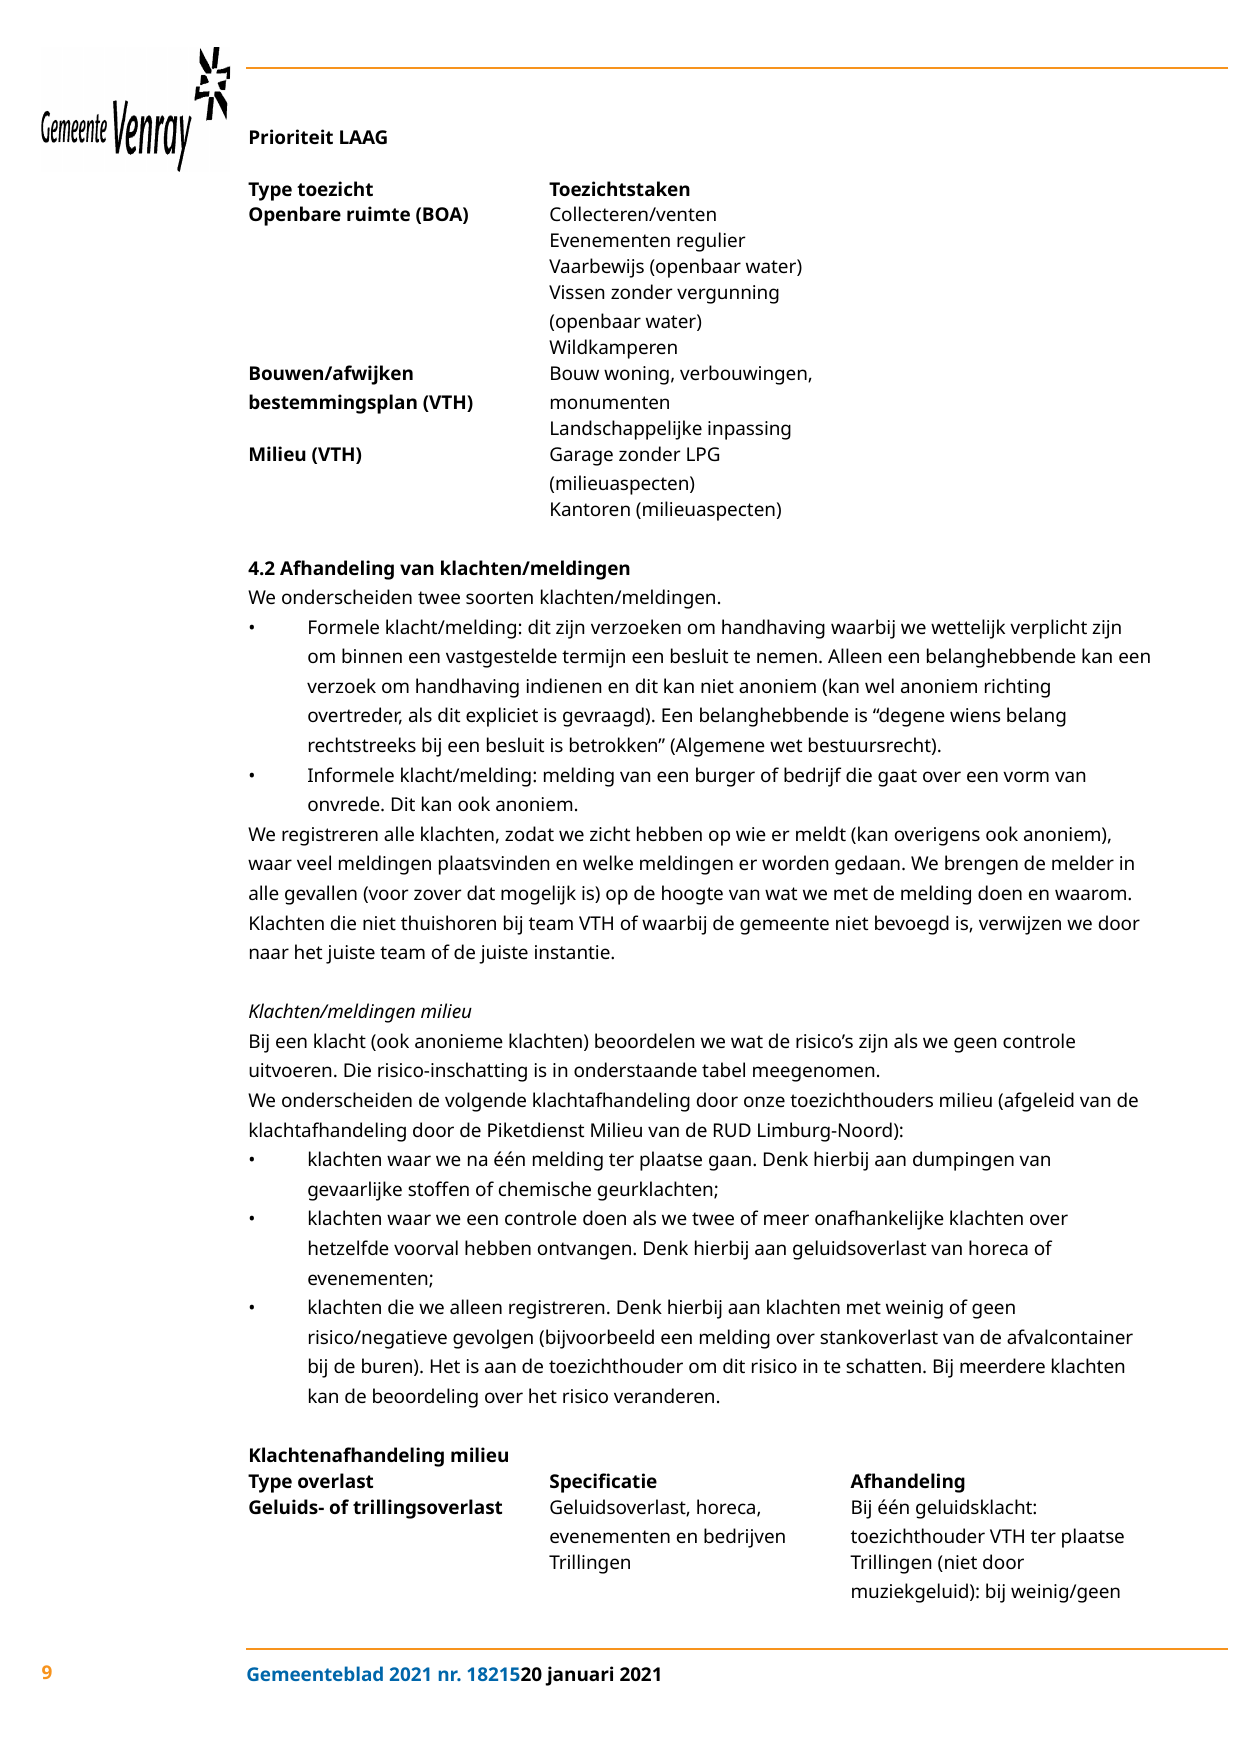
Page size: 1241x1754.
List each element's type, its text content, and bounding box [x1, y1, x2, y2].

table_cell Specificatie [549, 1468, 850, 1494]
table_cell Geluidsoverlast, horeca, evenementen en bedrijven [549, 1494, 850, 1549]
table_cell Toezichtstaken [549, 176, 850, 202]
list Informele klacht/melding: melding van een burger of bedrijf die gaat over een vorm van onvrede. Dit kan ook anoniem. [248, 762, 1152, 817]
table_cell Garage zonder LPG (milieuaspecten) [549, 441, 850, 496]
list Formele klacht/melding: dit zijn verzoeken om handhaving waarbij we wettelijk verplicht zijn om binnen een vastgestelde termijn een besluit te nemen. Alleen een belanghebbende kan een verzoek om handhaving indienen en dit kan niet anoniem (kan wel anoniem richting overtreder, als dit expliciet is gevraagd). Een belanghebbende is “degene wiens belang rechtstreeks bij een besluit is betrokken” (Algemene wet bestuursrecht). [248, 614, 1152, 758]
table_cell Type toezicht [248, 176, 549, 202]
table_cell Bij één geluidsklacht: toezichthouder VTH ter plaatse [850, 1494, 1152, 1549]
table_cell [850, 176, 1152, 202]
table_cell Bouw woning, verbouwingen, monumenten [549, 360, 850, 415]
table_cell [850, 441, 1152, 496]
table_cell Wildkamperen [549, 334, 850, 360]
table_header Prioriteit LAAG [248, 125, 1152, 150]
table_cell Bouwen/afwijken bestemmingsplan (VTH) [248, 360, 549, 441]
table_cell [850, 496, 1152, 522]
table_cell [850, 202, 1152, 227]
picture [41, 47, 231, 172]
table_cell Trillingen (niet door muziekgeluid): bij weinig/geen [850, 1549, 1152, 1604]
text Klachten/meldingen milieu [248, 998, 1152, 1024]
text Klachten die niet thuishoren bij team VTH of waarbij de gemeente niet bevoegd is, verwijzen we door naar het juiste team of de juiste instantie. [248, 910, 1152, 965]
table_cell Kantoren (milieuaspecten) [549, 496, 850, 522]
table_cell Landschappelijke inpassing [549, 415, 850, 441]
table_cell Type overlast [248, 1468, 549, 1494]
list klachten waar we een controle doen als we twee of meer onafhankelijke klachten over hetzelfde voorval hebben ontvangen. Denk hierbij aan geluidsoverlast van horeca of evenementen; [248, 1206, 1152, 1291]
table_cell Vaarbewijs (openbaar water) [549, 253, 850, 279]
text 4.2 Afhandeling van klachten/meldingen [248, 555, 1152, 581]
text We onderscheiden twee soorten klachten/meldingen. [248, 584, 1152, 610]
table_cell Openbare ruimte (BOA) [248, 202, 549, 360]
table_cell Trillingen [549, 1549, 850, 1604]
list klachten die we alleen registreren. Denk hierbij aan klachten met weinig of geen risico/negatieve gevolgen (bijvoorbeeld een melding over stankoverlast van de afvalcontainer bij de buren). Het is aan de toezichthouder om dit risico in te schatten. Bij meerdere klachten kan de beoordeling over het risico veranderen. [248, 1294, 1152, 1409]
table_cell Vissen zonder vergunning (openbaar water) [549, 279, 850, 334]
table_cell [850, 415, 1152, 441]
table_cell Milieu (VTH) [248, 441, 549, 522]
table_cell [850, 253, 1152, 279]
table_cell [850, 334, 1152, 360]
text We onderscheiden de volgende klachtafhandeling door onze toezichthouders milieu (afgeleid van de klachtafhandeling door de Piketdienst Milieu van de RUD Limburg-Noord): [248, 1087, 1152, 1143]
table_cell [850, 279, 1152, 334]
table_cell [248, 150, 1152, 176]
table_cell Afhandeling [850, 1468, 1152, 1494]
text We registreren alle klachten, zodat we zicht hebben op wie er meldt (kan overigens ook anoniem), waar veel meldingen plaatsvinden en welke meldingen er worden gedaan. We brengen de melder in alle gevallen (voor zover dat mogelijk is) op de hoogte van wat we met de melding doen en waarom. [248, 821, 1152, 906]
table_cell Geluids- of trillingsoverlast [248, 1494, 549, 1604]
table_header Klachtenafhandeling milieu [248, 1443, 1152, 1468]
table_cell [850, 228, 1152, 253]
text Bij een klacht (ook anonieme klachten) beoordelen we wat de risico’s zijn als we geen controle uitvoeren. Die risico-inschatting is in onderstaande tabel meegenomen. [248, 1028, 1152, 1083]
list klachten waar we na één melding ter plaatse gaan. Denk hierbij aan dumpingen van gevaarlijke stoffen of chemische geurklachten; [248, 1146, 1152, 1202]
table_cell Evenementen regulier [549, 228, 850, 253]
table_cell [850, 360, 1152, 415]
table_cell Collecteren/venten [549, 202, 850, 227]
